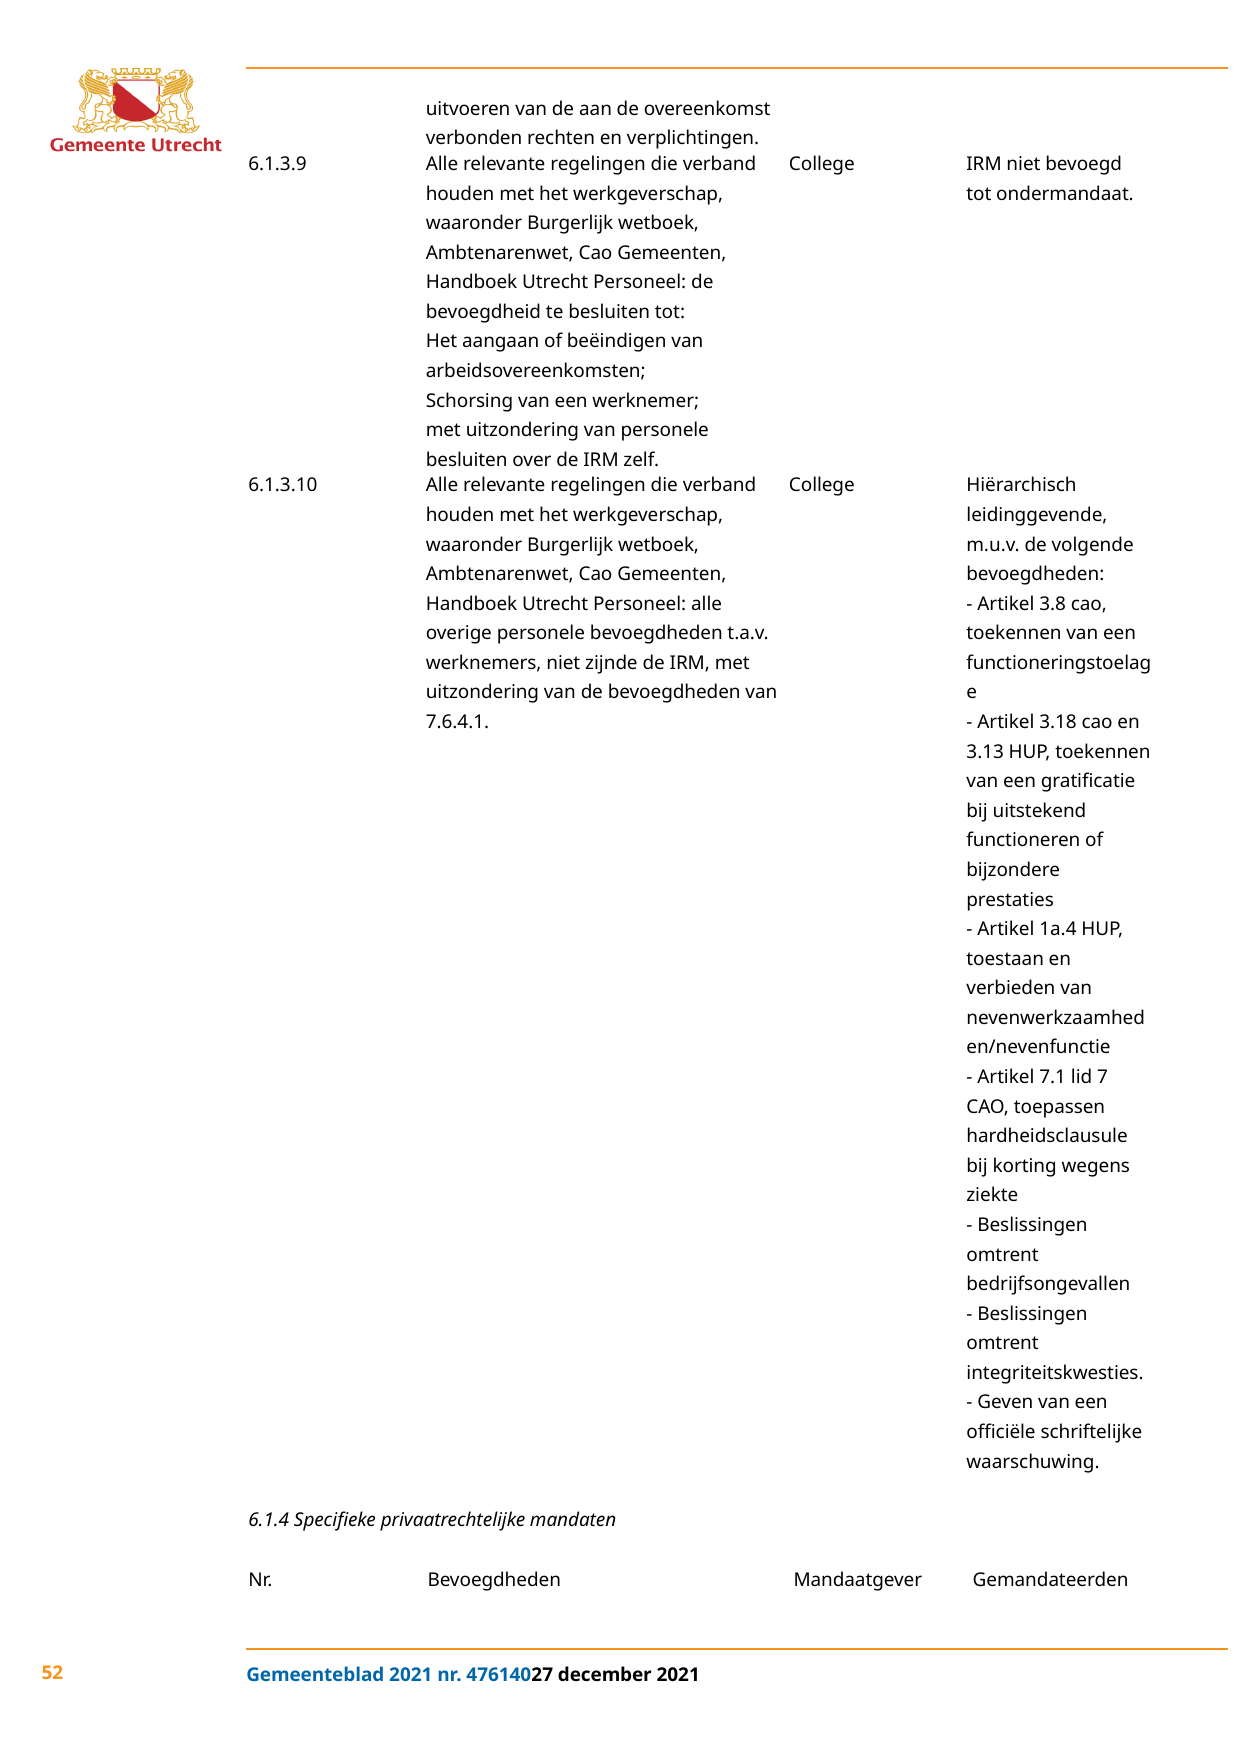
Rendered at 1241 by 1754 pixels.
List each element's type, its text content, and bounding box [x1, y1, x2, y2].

table_cell College [789, 472, 966, 1474]
table_cell [789, 95, 966, 150]
table_cell 6.1.3.9 [248, 150, 426, 472]
table_header Nr. [248, 1566, 427, 1591]
table_cell uitvoeren van de aan de overeenkomst verbonden rechten en verplichtingen. [426, 95, 789, 150]
picture [41, 47, 231, 172]
table_cell [248, 95, 426, 150]
table_header Bevoegdheden [427, 1566, 793, 1591]
table_cell 6.1.3.10 [248, 472, 426, 1474]
table_cell Hiërarchisch leidinggevende, m.u.v. de volgende bevoegdheden: - Artikel 3.8 cao, toekennen van een functioneringstoelage - Artikel 3.18 cao en 3.13 HUP, toekennen van een gratificatie bij uitstekend functioneren of bijzondere prestaties - Artikel 1a.4 HUP, toestaan en verbieden van nevenwerkzaamheden/nevenfunctie - Artikel 7.1 lid 7 CAO, toepassen hardheidsclausule bij korting wegens ziekte - Beslissingen omtrent bedrijfsongevallen - Beslissingen omtrent integriteitskwesties. - Geven van een officiële schriftelijke waarschuwing. [966, 472, 1152, 1474]
table_header Mandaatgever [793, 1566, 972, 1591]
text 6.1.4 Specifieke privaatrechtelijke mandaten [248, 1506, 1152, 1532]
table_header Gemandateerden [973, 1566, 1152, 1591]
table_cell [966, 95, 1152, 150]
table_cell IRM niet bevoegd tot ondermandaat. [966, 150, 1152, 472]
table_cell Alle relevante regelingen die verband houden met het werkgeverschap, waaronder Burgerlijk wetboek, Ambtenarenwet, Cao Gemeenten, Handboek Utrecht Personeel: alle overige personele bevoegdheden t.a.v. werknemers, niet zijnde de IRM, met uitzondering van de bevoegdheden van 7.6.4.1. [426, 472, 789, 1474]
table_cell Alle relevante regelingen die verband houden met het werkgeverschap, waaronder Burgerlijk wetboek, Ambtenarenwet, Cao Gemeenten, Handboek Utrecht Personeel: de bevoegdheid te besluiten tot: Het aangaan of beëindigen van arbeidsovereenkomsten; Schorsing van een werknemer; met uitzondering van personele besluiten over de IRM zelf. [426, 150, 789, 472]
table_cell College [789, 150, 966, 472]
